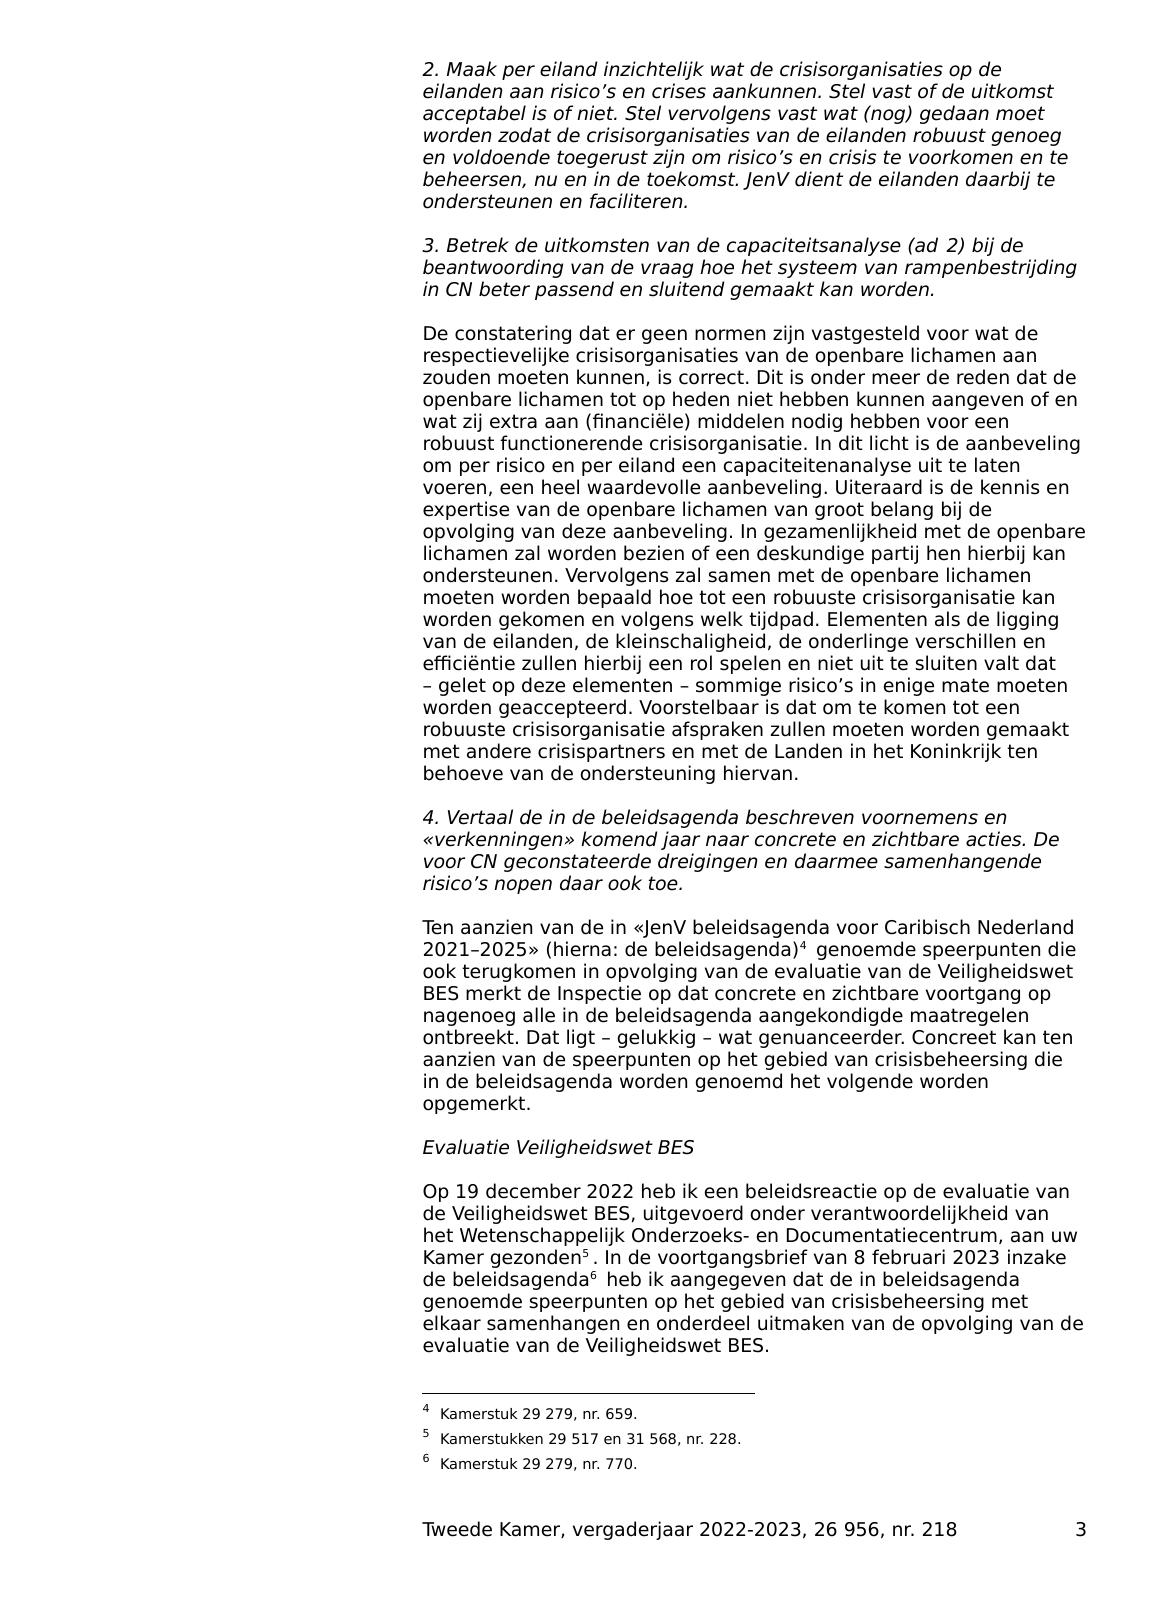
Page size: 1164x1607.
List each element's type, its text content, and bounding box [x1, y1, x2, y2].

text Op 19 december 2022 heb ik een beleidsreactie op de evaluatie van de Veiligheidswet BES, uitgevoerd onder verantwoordelijkheid van het Wetenschappelijk Onderzoeks- en Documentatiecentrum, aan uw Kamer gezonden. In de voortgangsbrief van 8 februari 2023 inzake de beleidsagenda heb ik aangegeven dat de in beleidsagenda genoemde speerpunten op het gebied van crisisbeheersing met elkaar samenhangen en onderdeel uitmaken van de opvolging van de evaluatie van de Veiligheidswet BES. [422, 1181, 1087, 1357]
subtitle Evaluatie Veiligheidswet BES [422, 1137, 1087, 1159]
text 3. Betrek de uitkomsten van de capaciteitsanalyse (ad 2) bij de beantwoording van de vraag hoe het systeem van rampenbestrijding in CN beter passend en sluitend gemaakt kan worden. [422, 235, 1087, 301]
text Ten aanzien van de in «JenV beleidsagenda voor Caribisch Nederland 2021–2025» (hierna: de beleidsagenda) genoemde speerpunten die ook terugkomen in opvolging van de evaluatie van de Veiligheidswet BES merkt de Inspectie op dat concrete en zichtbare voortgang op nagenoeg alle in de beleidsagenda aangekondigde maatregelen ontbreekt. Dat ligt – gelukkig – wat genuanceerder. Concreet kan ten aanzien van de speerpunten op het gebied van crisisbeheersing die in de beleidsagenda worden genoemd het volgende worden opgemerkt. [422, 917, 1087, 1115]
text 4. Vertaal de in de beleidsagenda beschreven voornemens en «verkenningen» komend jaar naar concrete en zichtbare acties. De voor CN geconstateerde dreigingen en daarmee samenhangende risico’s nopen daar ook toe. [422, 807, 1087, 895]
text 2. Maak per eiland inzichtelijk wat de crisisorganisaties op de eilanden aan risico’s en crises aankunnen. Stel vast of de uitkomst acceptabel is of niet. Stel vervolgens vast wat (nog) gedaan moet worden zodat de crisisorganisaties van de eilanden robuust genoeg en voldoende toegerust zijn om risico’s en crisis te voorkomen en te beheersen, nu en in de toekomst. JenV dient de eilanden daarbij te ondersteunen en faciliteren. [422, 59, 1087, 213]
text De constatering dat er geen normen zijn vastgesteld voor wat de respectievelijke crisisorganisaties van de openbare lichamen aan zouden moeten kunnen, is correct. Dit is onder meer de reden dat de openbare lichamen tot op heden niet hebben kunnen aangeven of en wat zij extra aan (financiële) middelen nodig hebben voor een robuust functionerende crisisorganisatie. In dit licht is de aanbeveling om per risico en per eiland een capaciteitenanalyse uit te laten voeren, een heel waardevolle aanbeveling. Uiteraard is de kennis en expertise van de openbare lichamen van groot belang bij de opvolging van deze aanbeveling. In gezamenlijkheid met de openbare lichamen zal worden bezien of een deskundige partij hen hierbij kan ondersteunen. Vervolgens zal samen met de openbare lichamen moeten worden bepaald hoe tot een robuuste crisisorganisatie kan worden gekomen en volgens welk tijdpad. Elementen als de ligging van de eilanden, de kleinschaligheid, de onderlinge verschillen en efficiëntie zullen hierbij een rol spelen en niet uit te sluiten valt dat – gelet op deze elementen – sommige risico’s in enige mate moeten worden geaccepteerd. Voorstelbaar is dat om te komen tot een robuuste crisisorganisatie afspraken zullen moeten worden gemaakt met andere crisispartners en met de Landen in het Koninkrijk ten behoeve van de ondersteuning hiervan. [422, 323, 1087, 785]
text Kamerstuk 29 279, nr. 770. [422, 1452, 1087, 1474]
text Kamerstuk 29 279, nr. 659. [422, 1402, 1087, 1424]
text Kamerstukken 29 517 en 31 568, nr. 228. [422, 1427, 1087, 1449]
